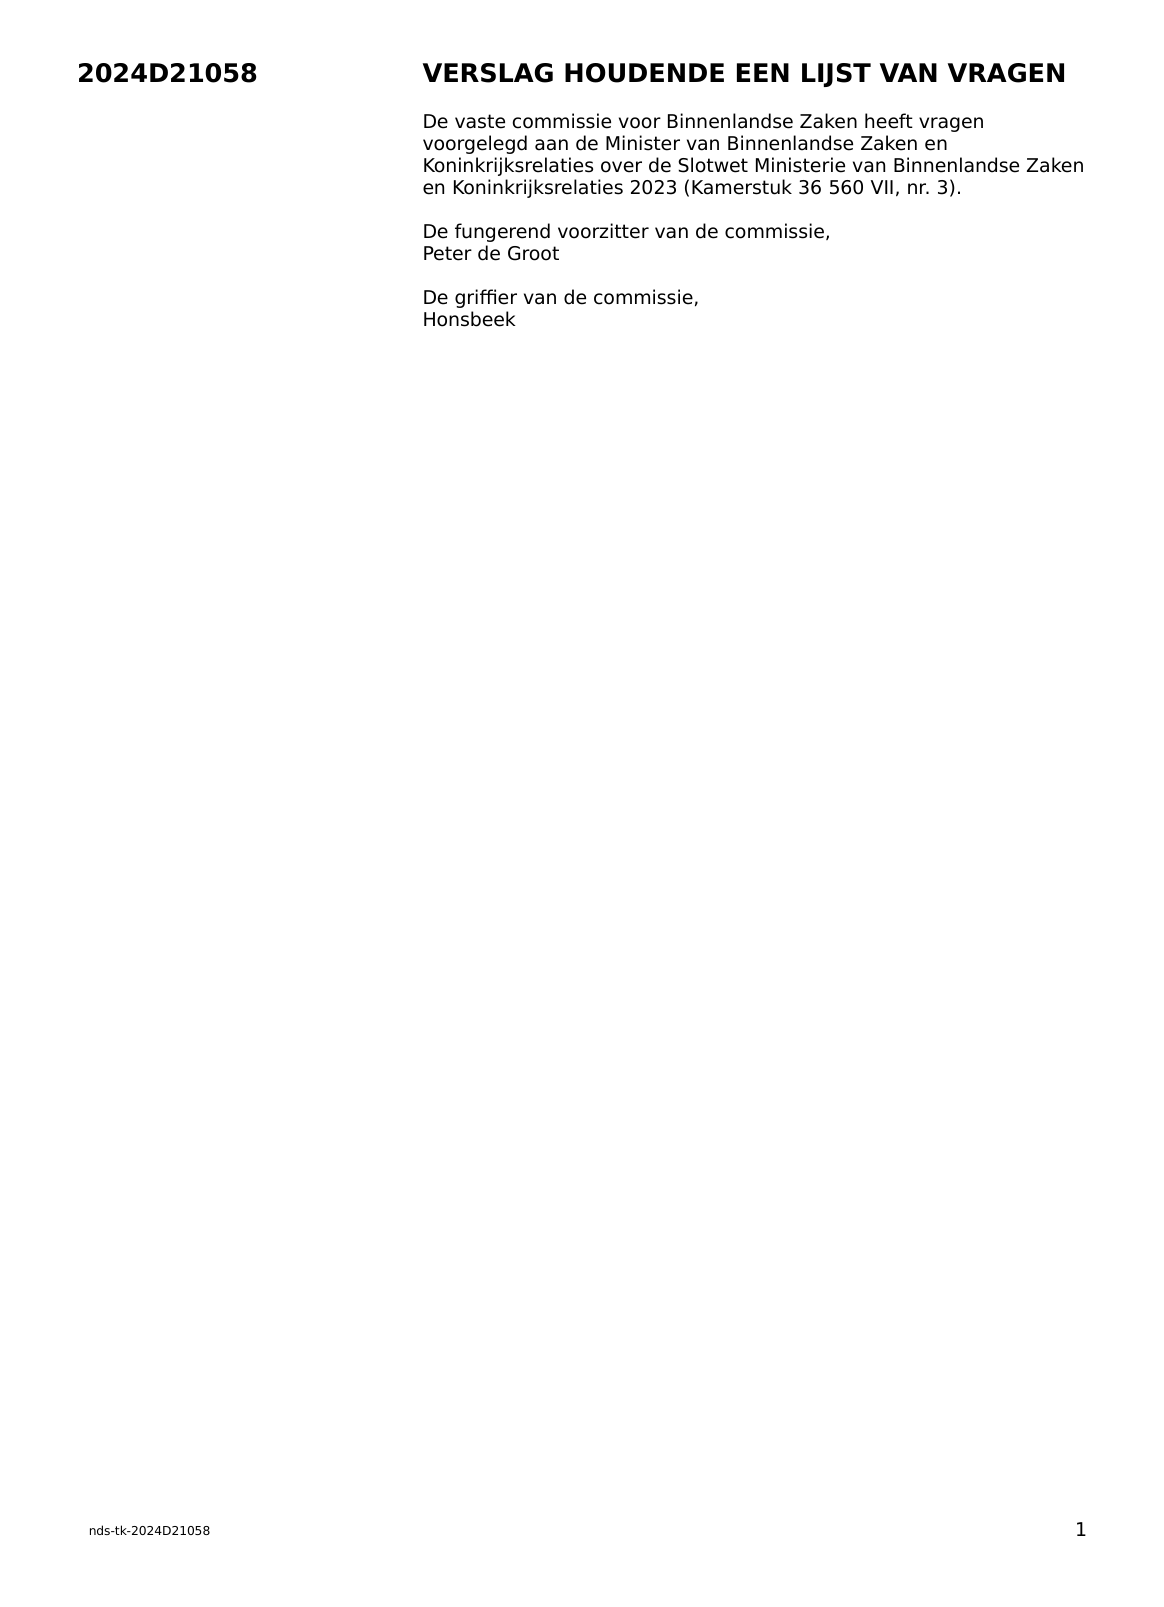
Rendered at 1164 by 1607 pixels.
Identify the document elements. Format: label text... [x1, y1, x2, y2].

text Peter de Groot [422, 243, 1087, 265]
text Honsbeek [422, 309, 1087, 331]
text nds-tk-2024D21058 [88, 1524, 323, 1538]
text De griffier van de commissie, [422, 287, 1087, 309]
text De fungerend voorzitter van de commissie, [422, 221, 1087, 243]
text 2024D21058 VERSLAG HOUDENDE EEN LIJST VAN VRAGEN [77, 59, 1087, 89]
text De vaste commissie voor Binnenlandse Zaken heeft vragen voorgelegd aan de Minister van Binnenlandse Zaken en Koninkrijksrelaties over de Slotwet Ministerie van Binnenlandse Zaken en Koninkrijksrelaties 2023 (Kamerstuk 36 560 VII, nr. 3). [422, 111, 1087, 199]
